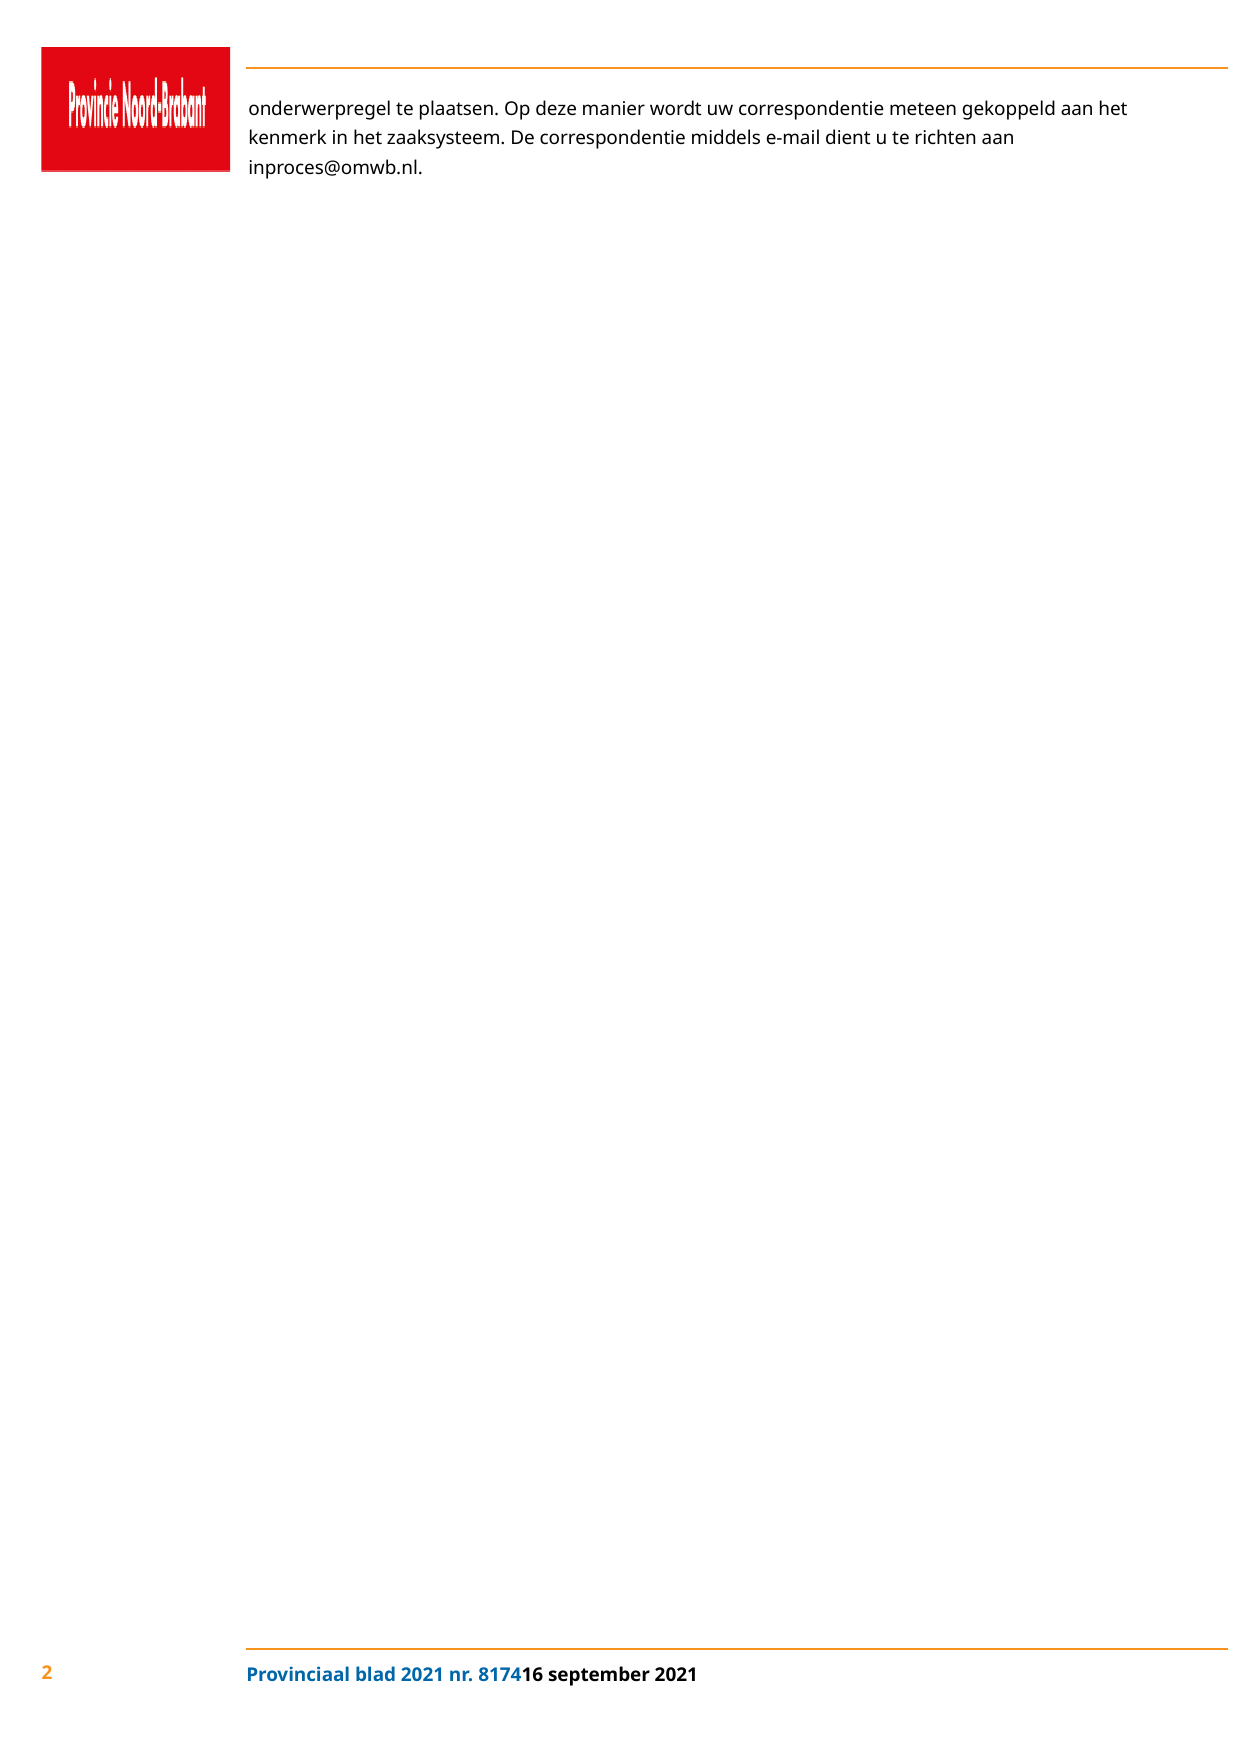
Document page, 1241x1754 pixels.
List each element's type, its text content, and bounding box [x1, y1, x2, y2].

picture [41, 47, 231, 172]
text onderwerpregel te plaatsen. Op deze manier wordt uw correspondentie meteen gekoppeld aan het kenmerk in het zaaksysteem. De correspondentie middels e-mail dient u te richten aan inproces@omwb.nl. [248, 95, 1152, 180]
